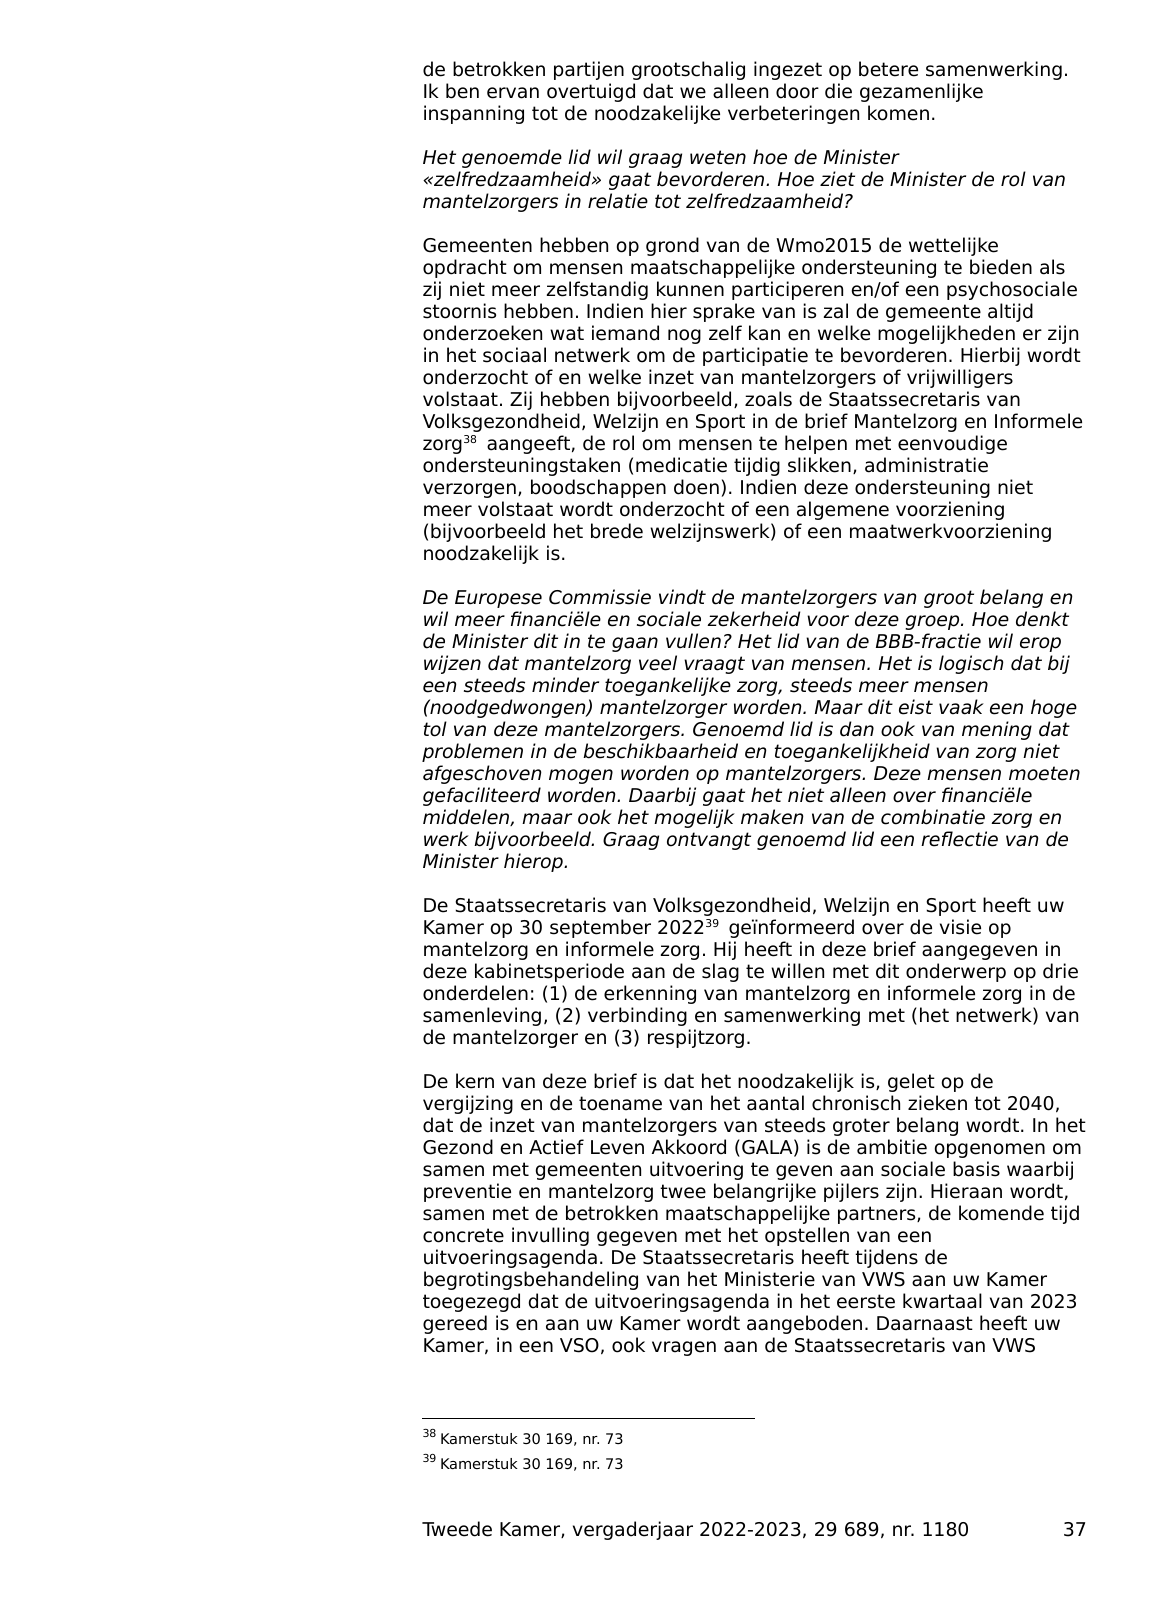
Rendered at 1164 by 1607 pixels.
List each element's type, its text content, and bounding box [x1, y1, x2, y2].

text Kamerstuk 30 169, nr. 73 [422, 1452, 1087, 1474]
text Het genoemde lid wil graag weten hoe de Minister «zelfredzaamheid» gaat bevorderen. Hoe ziet de Minister de rol van mantelzorgers in relatie tot zelfredzaamheid? [422, 147, 1087, 213]
text Kamerstuk 30 169, nr. 73 [422, 1427, 1087, 1449]
text De Europese Commissie vindt de mantelzorgers van groot belang en wil meer financiële en sociale zekerheid voor deze groep. Hoe denkt de Minister dit in te gaan vullen? Het lid van de BBB-fractie wil erop wijzen dat mantelzorg veel vraagt van mensen. Het is logisch dat bij een steeds minder toegankelijke zorg, steeds meer mensen (noodgedwongen) mantelzorger worden. Maar dit eist vaak een hoge tol van deze mantelzorgers. Genoemd lid is dan ook van mening dat problemen in de beschikbaarheid en toegankelijkheid van zorg niet afgeschoven mogen worden op mantelzorgers. Deze mensen moeten gefaciliteerd worden. Daarbij gaat het niet alleen over financiële middelen, maar ook het mogelijk maken van de combinatie zorg en werk bijvoorbeeld. Graag ontvangt genoemd lid een reflectie van de Minister hierop. [422, 587, 1087, 873]
text de betrokken partijen grootschalig ingezet op betere samenwerking. Ik ben ervan overtuigd dat we alleen door die gezamenlijke inspanning tot de noodzakelijke verbeteringen komen. [422, 59, 1087, 125]
text Gemeenten hebben op grond van de Wmo2015 de wettelijke opdracht om mensen maatschappelijke ondersteuning te bieden als zij niet meer zelfstandig kunnen participeren en/of een psychosociale stoornis hebben. Indien hier sprake van is zal de gemeente altijd onderzoeken wat iemand nog zelf kan en welke mogelijkheden er zijn in het sociaal netwerk om de participatie te bevorderen. Hierbij wordt onderzocht of en welke inzet van mantelzorgers of vrijwilligers volstaat. Zij hebben bijvoorbeeld, zoals de Staatssecretaris van Volksgezondheid, Welzijn en Sport in de brief Mantelzorg en Informele zorg aangeeft, de rol om mensen te helpen met eenvoudige ondersteuningstaken (medicatie tijdig slikken, administratie verzorgen, boodschappen doen). Indien deze ondersteuning niet meer volstaat wordt onderzocht of een algemene voorziening (bijvoorbeeld het brede welzijnswerk) of een maatwerkvoorziening noodzakelijk is. [422, 235, 1087, 565]
text De kern van deze brief is dat het noodzakelijk is, gelet op de vergijzing en de toename van het aantal chronisch zieken tot 2040, dat de inzet van mantelzorgers van steeds groter belang wordt. In het Gezond en Actief Leven Akkoord (GALA) is de ambitie opgenomen om samen met gemeenten uitvoering te geven aan sociale basis waarbij preventie en mantelzorg twee belangrijke pijlers zijn. Hieraan wordt, samen met de betrokken maatschappelijke partners, de komende tijd concrete invulling gegeven met het opstellen van een uitvoeringsagenda. De Staatssecretaris heeft tijdens de begrotingsbehandeling van het Ministerie van VWS aan uw Kamer toegezegd dat de uitvoeringsagenda in het eerste kwartaal van 2023 gereed is en aan uw Kamer wordt aangeboden. Daarnaast heeft uw Kamer, in een VSO, ook vragen aan de Staatssecretaris van VWS [422, 1071, 1087, 1357]
text De Staatssecretaris van Volksgezondheid, Welzijn en Sport heeft uw Kamer op 30 september 2022 geïnformeerd over de visie op mantelzorg en informele zorg. Hij heeft in deze brief aangegeven in deze kabinetsperiode aan de slag te willen met dit onderwerp op drie onderdelen: (1) de erkenning van mantelzorg en informele zorg in de samenleving, (2) verbinding en samenwerking met (het netwerk) van de mantelzorger en (3) respijtzorg. [422, 895, 1087, 1049]
